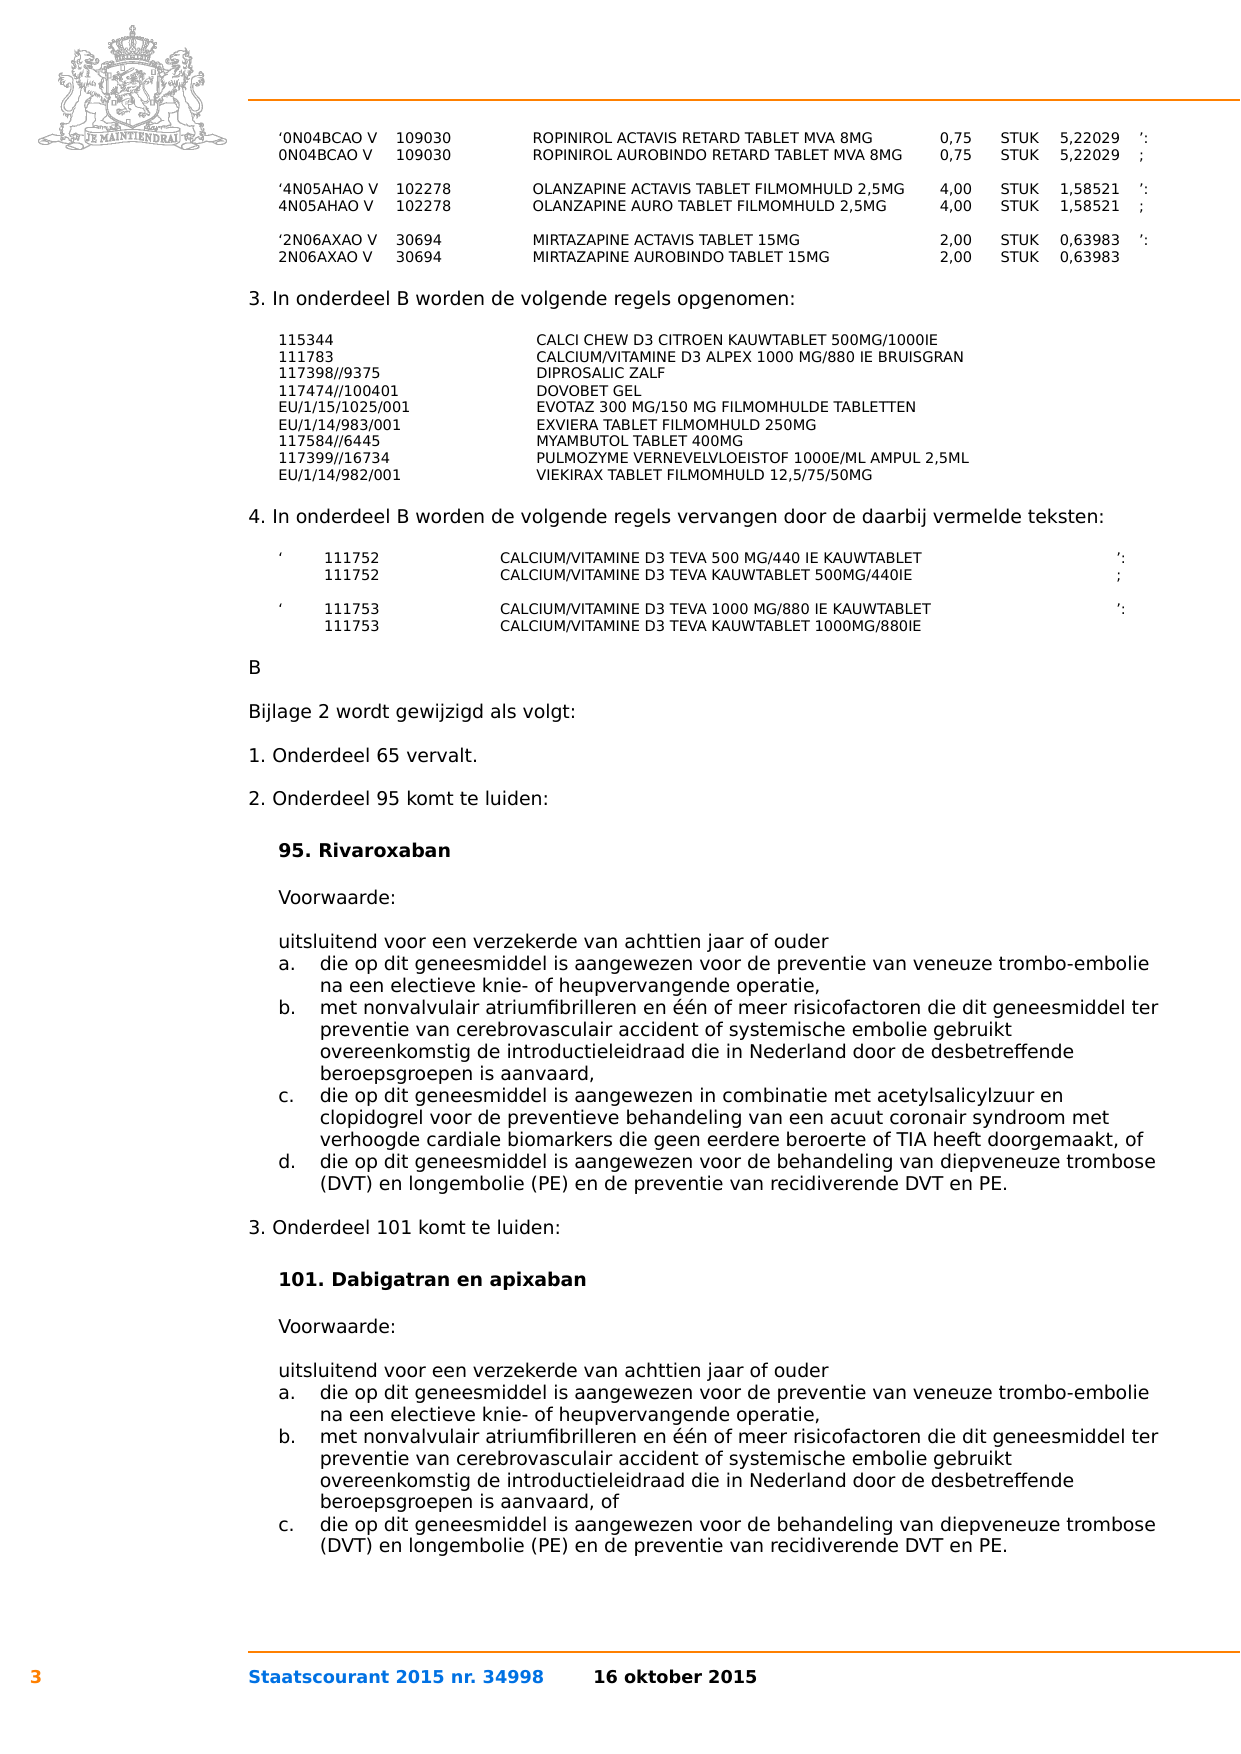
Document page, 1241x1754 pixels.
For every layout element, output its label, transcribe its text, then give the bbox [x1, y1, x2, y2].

table_cell 111753 [318, 601, 494, 618]
table_cell [278, 584, 318, 601]
table_cell 30694 [390, 232, 526, 249]
table_cell ; [1110, 567, 1163, 584]
text c. die op dit geneesmiddel is aangewezen in combinatie met acetylsalicylzuur en clopidogrel voor de preventieve behandeling van een acuut coronair syndroom met verhoogde cardiale biomarkers die geen eerdere beroerte of TIA heeft doorgemaakt, of [278, 1085, 1163, 1151]
subtitle 95. Rivaroxaban [278, 840, 1163, 862]
table_cell ’: [1133, 232, 1163, 249]
table_cell [1110, 584, 1163, 601]
table_header 111752 [318, 550, 494, 567]
table_header 115344 [278, 331, 530, 348]
table_cell [278, 164, 389, 181]
table_cell 0,63983 [1054, 232, 1133, 249]
table_cell [390, 164, 526, 181]
table_cell 102278 [390, 181, 526, 198]
picture [38, 25, 227, 150]
table_cell 111783 [278, 349, 530, 365]
table_cell CALCIUM/VITAMINE D3 ALPEX 1000 MG/880 IE BRUISGRAN [530, 349, 1163, 365]
text b. met nonvalvulair atriumfibrilleren en één of meer risicofactoren die dit geneesmiddel ter preventie van cerebrovasculair accident of systemische embolie gebruikt overeenkomstig de introductieleidraad die in Nederland door de desbetreffende beroepsgroepen is aanvaard, of [278, 1426, 1163, 1513]
table_cell [526, 164, 934, 181]
table_cell [934, 164, 994, 181]
text Voorwaarde: [278, 1316, 1163, 1338]
table_cell 30694 [390, 249, 526, 266]
table_cell 117584//6445 [278, 433, 530, 450]
table_cell 1,58521 [1054, 181, 1133, 198]
text 3. In onderdeel B worden de volgende regels opgenomen: [248, 288, 1163, 309]
table_cell EU/1/14/983/001 [278, 416, 530, 433]
table_cell STUK [994, 130, 1053, 147]
table_cell [934, 215, 994, 232]
table_cell 2,00 [934, 249, 994, 266]
table_cell CALCIUM/VITAMINE D3 TEVA 1000 MG/880 IE KAUWTABLET [494, 601, 1110, 618]
text 3. Onderdeel 101 komt te luiden: [248, 1217, 1163, 1239]
table_cell STUK [994, 147, 1053, 164]
table_cell 0N04BCAO V [278, 147, 389, 164]
table_cell 117398//9375 [278, 365, 530, 382]
table_cell EU/1/14/982/001 [278, 467, 530, 484]
table_cell PULMOZYME VERNEVELVLOEISTOF 1000E/ML AMPUL 2,5ML [530, 450, 1163, 467]
table_cell 111752 [318, 567, 494, 584]
table_cell [994, 215, 1053, 232]
text 1. Onderdeel 65 vervalt. [248, 744, 1163, 766]
table_cell ‘ [278, 601, 318, 618]
table_cell MIRTAZAPINE AUROBINDO TABLET 15MG [526, 249, 934, 266]
text c. die op dit geneesmiddel is aangewezen voor de behandeling van diepveneuze trombose (DVT) en longembolie (PE) en de preventie van recidiverende DVT en PE. [278, 1513, 1163, 1557]
table_cell 0,75 [934, 130, 994, 147]
text a. die op dit geneesmiddel is aangewezen voor de preventie van veneuze trombo-embolie na een electieve knie- of heupvervangende operatie, [278, 1382, 1163, 1426]
table_cell ‘4N05AHAO V [278, 181, 389, 198]
table_cell 1,58521 [1054, 198, 1133, 215]
text B [248, 657, 1163, 679]
table_cell EU/1/15/1025/001 [278, 399, 530, 416]
table_cell ROPINIROL ACTAVIS RETARD TABLET MVA 8MG [526, 130, 934, 147]
table_cell [318, 584, 494, 601]
table_cell [1110, 618, 1163, 635]
text uitsluitend voor een verzekerde van achttien jaar of ouder [278, 931, 1163, 953]
table_header ’: [1110, 550, 1163, 567]
text 2. Onderdeel 95 komt te luiden: [248, 788, 1163, 810]
table_cell [278, 618, 318, 635]
table_cell [494, 584, 1110, 601]
table_cell STUK [994, 249, 1053, 266]
table_cell [1133, 249, 1163, 266]
table_cell DOVOBET GEL [530, 383, 1163, 399]
table_cell 4N05AHAO V [278, 198, 389, 215]
table_cell [1133, 164, 1163, 181]
table_cell 117474//100401 [278, 383, 530, 399]
table_cell MYAMBUTOL TABLET 400MG [530, 433, 1163, 450]
table_cell 2,00 [934, 232, 994, 249]
table_cell EVOTAZ 300 MG/150 MG FILMOMHULDE TABLETTEN [530, 399, 1163, 416]
table_cell [526, 215, 934, 232]
table_cell VIEKIRAX TABLET FILMOMHULD 12,5/75/50MG [530, 467, 1163, 484]
table_cell 109030 [390, 147, 526, 164]
table_cell ’: [1110, 601, 1163, 618]
table_cell 4,00 [934, 181, 994, 198]
table_cell [1133, 215, 1163, 232]
table_cell STUK [994, 198, 1053, 215]
table_cell EXVIERA TABLET FILMOMHULD 250MG [530, 416, 1163, 433]
table_cell 0,63983 [1054, 249, 1133, 266]
table_cell 109030 [390, 130, 526, 147]
table_cell [1054, 164, 1133, 181]
table_cell STUK [994, 181, 1053, 198]
table_cell 2N06AXAO V [278, 249, 389, 266]
table_cell ; [1133, 198, 1163, 215]
table_cell ‘0N04BCAO V [278, 130, 389, 147]
table_cell 117399//16734 [278, 450, 530, 467]
text Voorwaarde: [278, 887, 1163, 909]
table_cell CALCIUM/VITAMINE D3 TEVA KAUWTABLET 1000MG/880IE [494, 618, 1110, 635]
table_cell 4,00 [934, 198, 994, 215]
table_cell 5,22029 [1054, 147, 1133, 164]
table_cell [1054, 215, 1133, 232]
table_header CALCI CHEW D3 CITROEN KAUWTABLET 500MG/1000IE [530, 331, 1163, 348]
table_cell OLANZAPINE AURO TABLET FILMOMHULD 2,5MG [526, 198, 934, 215]
table_cell ; [1133, 147, 1163, 164]
table_cell ’: [1133, 130, 1163, 147]
text 4. In onderdeel B worden de volgende regels vervangen door de daarbij vermelde teksten: [248, 506, 1163, 528]
text d. die op dit geneesmiddel is aangewezen voor de behandeling van diepveneuze trombose (DVT) en longembolie (PE) en de preventie van recidiverende DVT en PE. [278, 1151, 1163, 1195]
table_cell [278, 215, 389, 232]
table_cell CALCIUM/VITAMINE D3 TEVA KAUWTABLET 500MG/440IE [494, 567, 1110, 584]
text uitsluitend voor een verzekerde van achttien jaar of ouder [278, 1359, 1163, 1382]
table_cell ‘2N06AXAO V [278, 232, 389, 249]
table_cell [278, 567, 318, 584]
table_cell ’: [1133, 181, 1163, 198]
text b. met nonvalvulair atriumfibrilleren en één of meer risicofactoren die dit geneesmiddel ter preventie van cerebrovasculair accident of systemische embolie gebruikt overeenkomstig de introductieleidraad die in Nederland door de desbetreffende beroepsgroepen is aanvaard, [278, 997, 1163, 1085]
text a. die op dit geneesmiddel is aangewezen voor de preventie van veneuze trombo-embolie na een electieve knie- of heupvervangende operatie, [278, 953, 1163, 997]
table_cell [994, 164, 1053, 181]
table_cell OLANZAPINE ACTAVIS TABLET FILMOMHULD 2,5MG [526, 181, 934, 198]
table_cell 111753 [318, 618, 494, 635]
table_cell STUK [994, 232, 1053, 249]
table_cell [390, 215, 526, 232]
table_cell ROPINIROL AUROBINDO RETARD TABLET MVA 8MG [526, 147, 934, 164]
table_cell DIPROSALIC ZALF [530, 365, 1163, 382]
table_cell MIRTAZAPINE ACTAVIS TABLET 15MG [526, 232, 934, 249]
subtitle 101. Dabigatran en apixaban [278, 1269, 1163, 1291]
table_cell 0,75 [934, 147, 994, 164]
table_cell 102278 [390, 198, 526, 215]
text Bijlage 2 wordt gewijzigd als volgt: [248, 701, 1163, 723]
table_header ‘ [278, 550, 318, 567]
table_cell 5,22029 [1054, 130, 1133, 147]
table_header CALCIUM/VITAMINE D3 TEVA 500 MG/440 IE KAUWTABLET [494, 550, 1110, 567]
